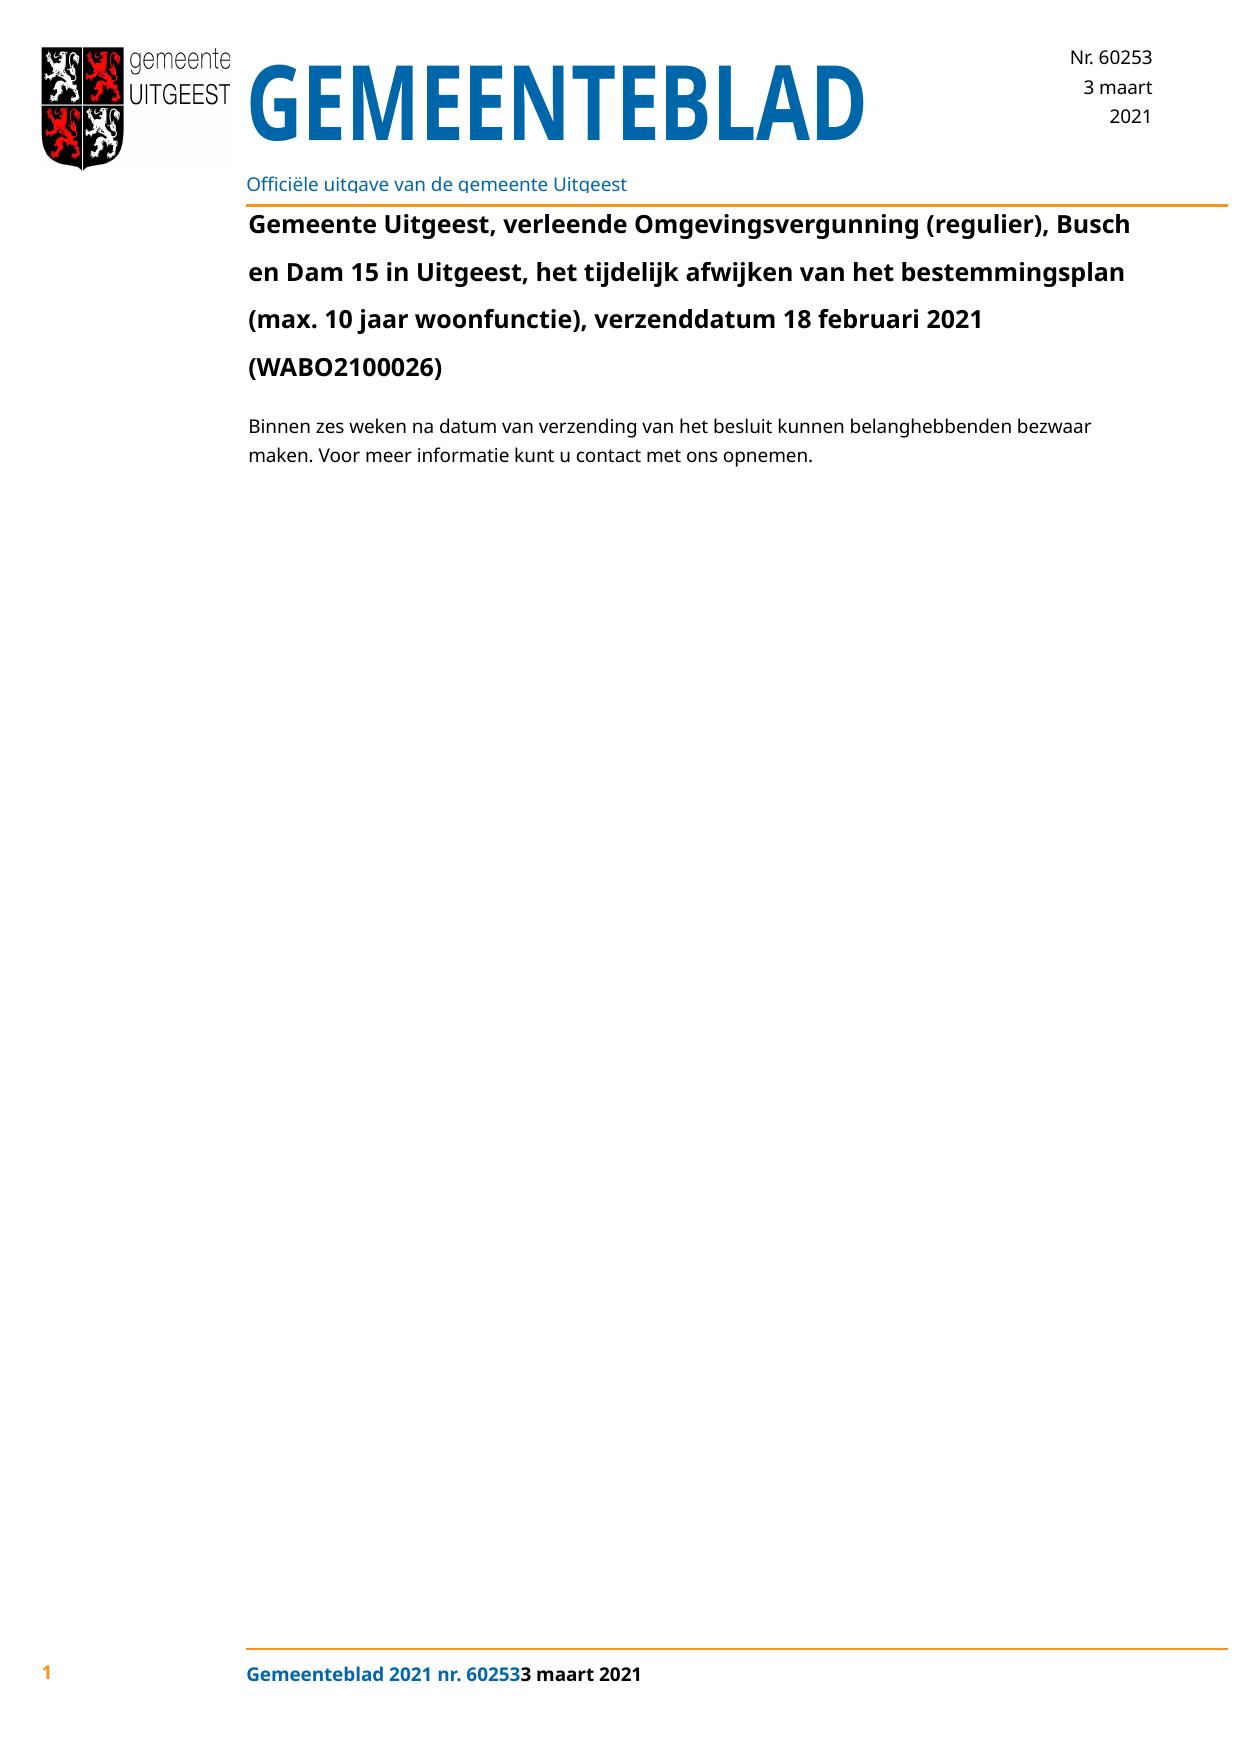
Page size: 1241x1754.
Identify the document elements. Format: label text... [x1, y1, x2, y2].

text Gemeente Uitgeest, verleende Omgevingsvergunning (regulier), Busch en Dam 15 in Uitgeest, het tijdelijk afwijken van het bestemmingsplan (max. 10 jaar woonfunctie), verzenddatum 18 februari 2021 (WABO2100026) [248, 207, 1152, 384]
picture [41, 47, 231, 172]
text Binnen zes weken na datum van verzending van het besluit kunnen belanghebbenden bezwaar maken. Voor meer informatie kunt u contact met ons opnemen. [248, 413, 1152, 468]
